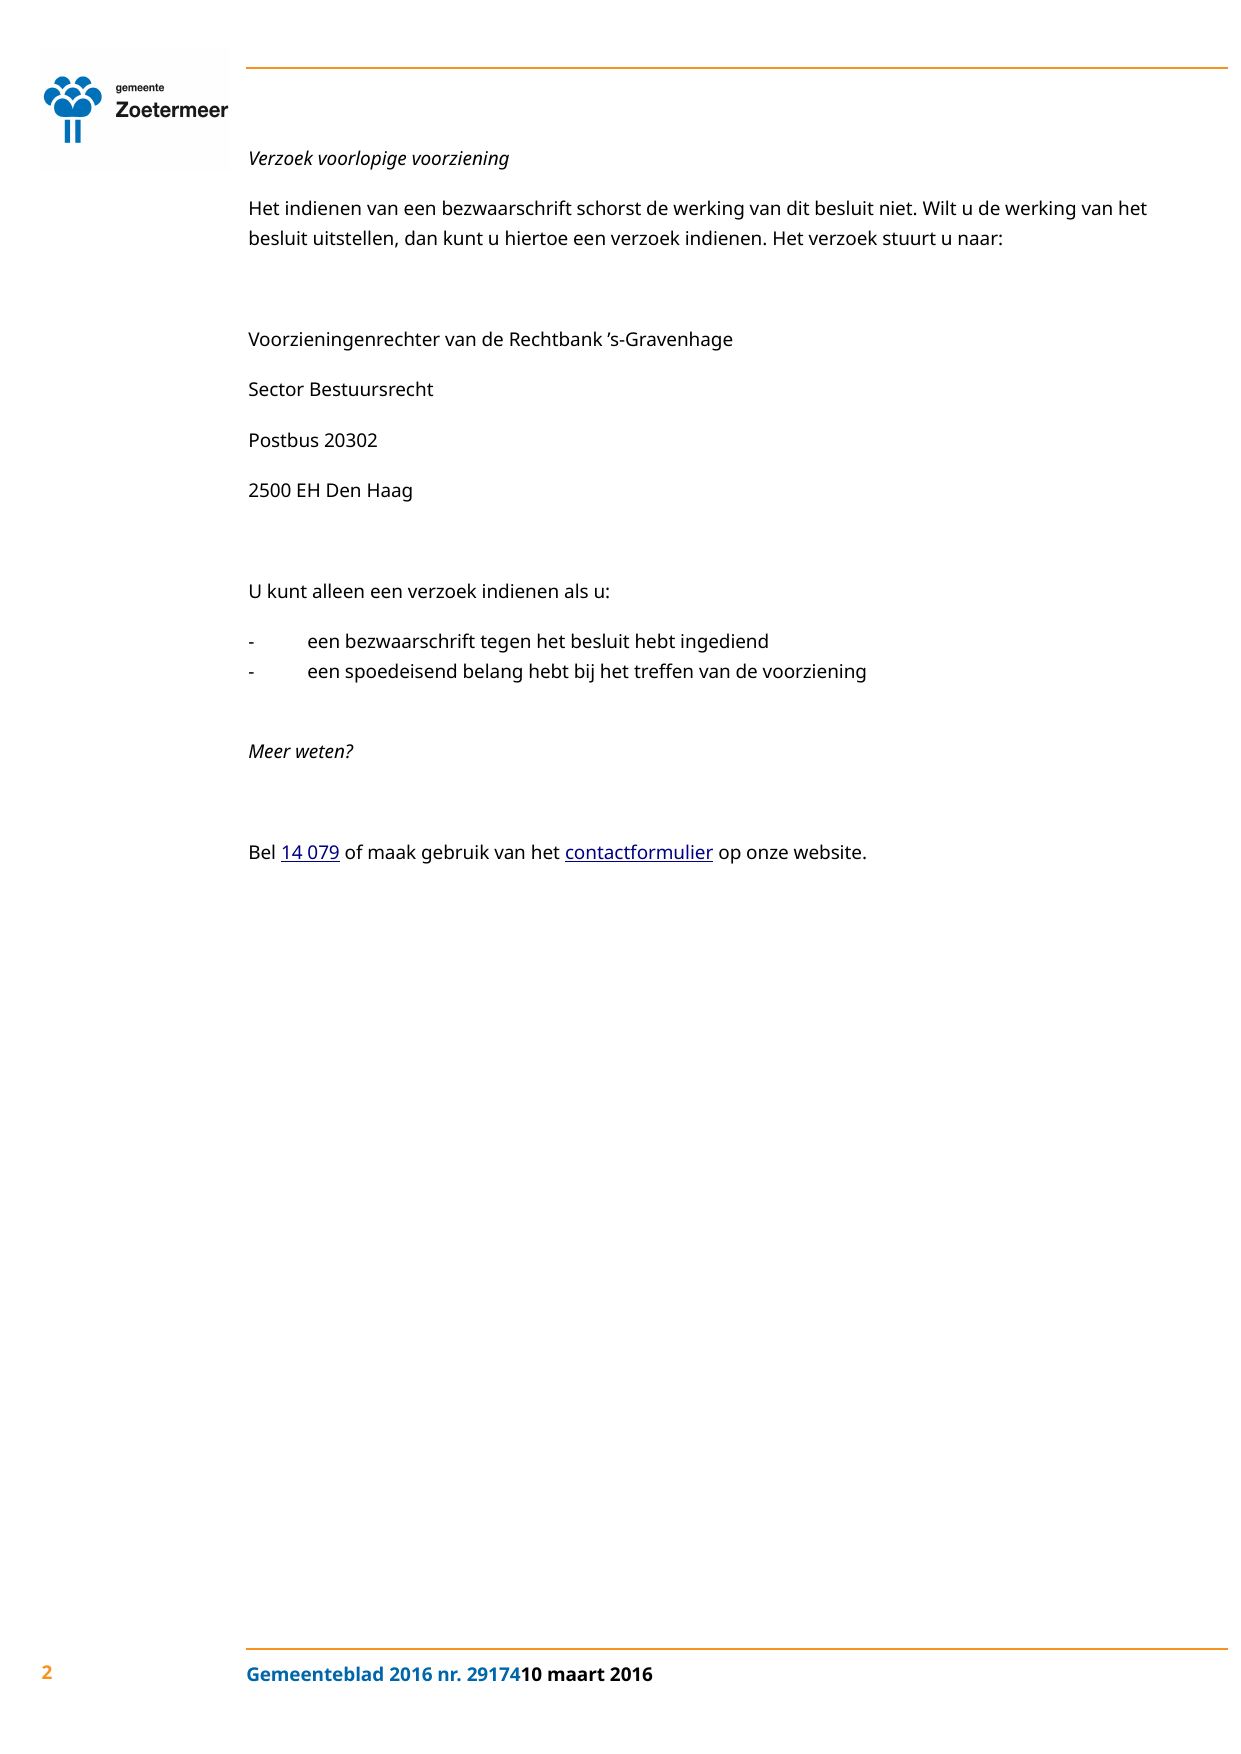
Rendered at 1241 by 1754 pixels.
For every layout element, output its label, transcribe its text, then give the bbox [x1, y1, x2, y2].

text Meer weten? [248, 738, 1152, 764]
list een bezwaarschrift tegen het besluit hebt ingediend [248, 628, 1152, 654]
text 2500 EH Den Haag [248, 477, 1152, 503]
text Het indienen van een bezwaarschrift schorst de werking van dit besluit niet. Wilt u de werking van het besluit uitstellen, dan kunt u hiertoe een verzoek indienen. Het verzoek stuurt u naar: [248, 196, 1152, 251]
text U kunt alleen een verzoek indienen als u: [248, 578, 1152, 604]
text Verzoek voorlopige voorziening [248, 145, 1152, 171]
list een spoedeisend belang hebt bij het treffen van de voorziening [248, 658, 1152, 684]
text Bel 14 079 of maak gebruik van het contactformulier op onze website. [248, 839, 1152, 865]
picture [41, 47, 231, 172]
text Voorzieningenrechter van de Rechtbank ’s-Gravenhage [248, 326, 1152, 352]
text Postbus 20302 [248, 427, 1152, 453]
text Sector Bestuursrecht [248, 376, 1152, 402]
